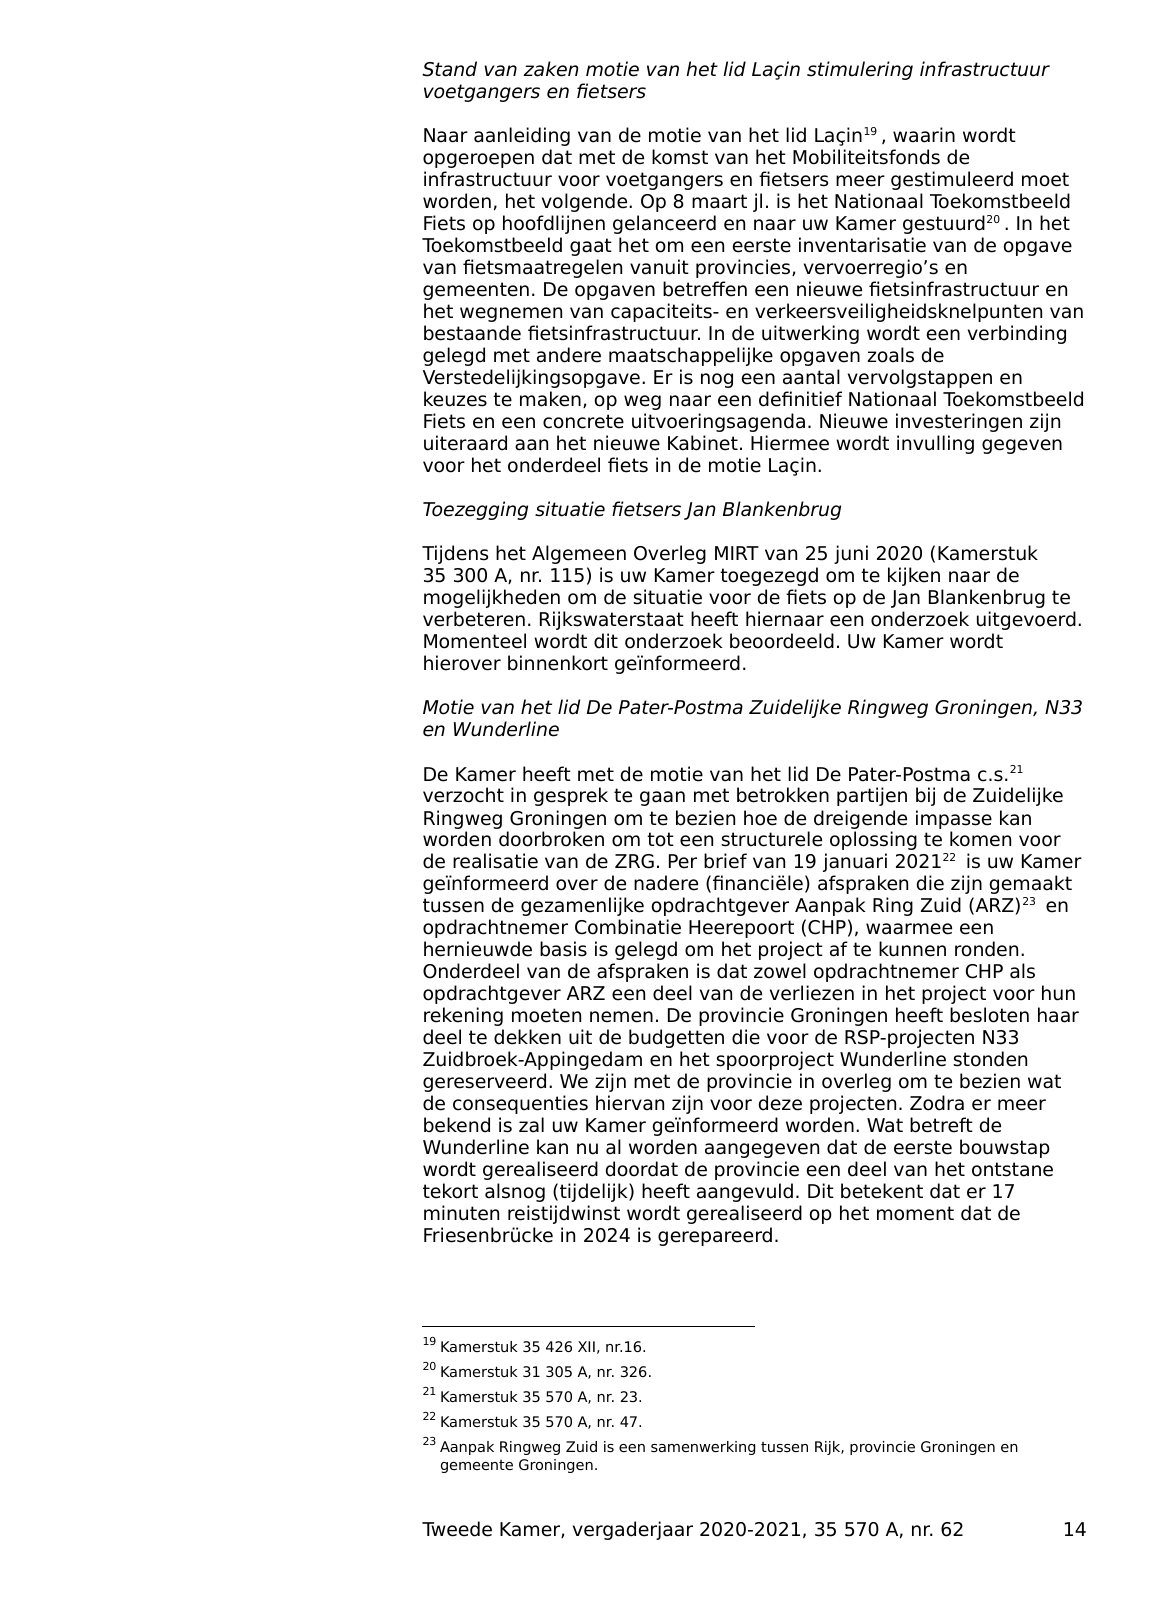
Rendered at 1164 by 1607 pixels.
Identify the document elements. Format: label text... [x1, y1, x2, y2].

subtitle Toezegging situatie fietsers Jan Blankenbrug [422, 499, 1087, 521]
text Aanpak Ringweg Zuid is een samenwerking tussen Rijk, provincie Groningen en gemeente Groningen. [422, 1435, 1087, 1474]
text Naar aanleiding van de motie van het lid Laçin, waarin wordt opgeroepen dat met de komst van het Mobiliteitsfonds de infrastructuur voor voetgangers en fietsers meer gestimuleerd moet worden, het volgende. Op 8 maart jl. is het Nationaal Toekomstbeeld Fiets op hoofdlijnen gelanceerd en naar uw Kamer gestuurd. In het Toekomstbeeld gaat het om een eerste inventarisatie van de opgave van fietsmaatregelen vanuit provincies, vervoerregio’s en gemeenten. De opgaven betreffen een nieuwe fietsinfrastructuur en het wegnemen van capaciteits- en verkeersveiligheidsknelpunten van bestaande fietsinfrastructuur. In de uitwerking wordt een verbinding gelegd met andere maatschappelijke opgaven zoals de Verstedelijkingsopgave. Er is nog een aantal vervolgstappen en keuzes te maken, op weg naar een definitief Nationaal Toekomstbeeld Fiets en een concrete uitvoeringsagenda. Nieuwe investeringen zijn uiteraard aan het nieuwe Kabinet. Hiermee wordt invulling gegeven voor het onderdeel fiets in de motie Laçin. [422, 125, 1087, 477]
text De Kamer heeft met de motie van het lid De Pater-Postma c.s. verzocht in gesprek te gaan met betrokken partijen bij de Zuidelijke Ringweg Groningen om te bezien hoe de dreigende impasse kan worden doorbroken om tot een structurele oplossing te komen voor de realisatie van de ZRG. Per brief van 19 januari 2021 is uw Kamer geïnformeerd over de nadere (financiële) afspraken die zijn gemaakt tussen de gezamenlijke opdrachtgever Aanpak Ring Zuid (ARZ) en opdrachtnemer Combinatie Heerepoort (CHP), waarmee een hernieuwde basis is gelegd om het project af te kunnen ronden. [422, 763, 1087, 961]
text Tijdens het Algemeen Overleg MIRT van 25 juni 2020 (Kamerstuk 35 300 A, nr. 115) is uw Kamer toegezegd om te kijken naar de mogelijkheden om de situatie voor de fiets op de Jan Blankenbrug te verbeteren. Rijkswaterstaat heeft hiernaar een onderzoek uitgevoerd. Momenteel wordt dit onderzoek beoordeeld. Uw Kamer wordt hierover binnenkort geïnformeerd. [422, 543, 1087, 675]
text Kamerstuk 35 426 XII, nr.16. [422, 1335, 1087, 1357]
text Kamerstuk 35 570 A, nr. 23. [422, 1385, 1087, 1407]
text Kamerstuk 31 305 A, nr. 326. [422, 1360, 1087, 1382]
subtitle Motie van het lid De Pater-Postma Zuidelijke Ringweg Groningen, N33 en Wunderline [422, 697, 1087, 741]
text Kamerstuk 35 570 A, nr. 47. [422, 1410, 1087, 1432]
text Onderdeel van de afspraken is dat zowel opdrachtnemer CHP als opdrachtgever ARZ een deel van de verliezen in het project voor hun rekening moeten nemen. De provincie Groningen heeft besloten haar deel te dekken uit de budgetten die voor de RSP-projecten N33 Zuidbroek-Appingedam en het spoorproject Wunderline stonden gereserveerd. We zijn met de provincie in overleg om te bezien wat de consequenties hiervan zijn voor deze projecten. Zodra er meer bekend is zal uw Kamer geïnformeerd worden. Wat betreft de Wunderline kan nu al worden aangegeven dat de eerste bouwstap wordt gerealiseerd doordat de provincie een deel van het ontstane tekort alsnog (tijdelijk) heeft aangevuld. Dit betekent dat er 17 minuten reistijdwinst wordt gerealiseerd op het moment dat de Friesenbrücke in 2024 is gerepareerd. [422, 961, 1087, 1247]
subtitle Stand van zaken motie van het lid Laçin stimulering infrastructuur voetgangers en fietsers [422, 59, 1087, 103]
